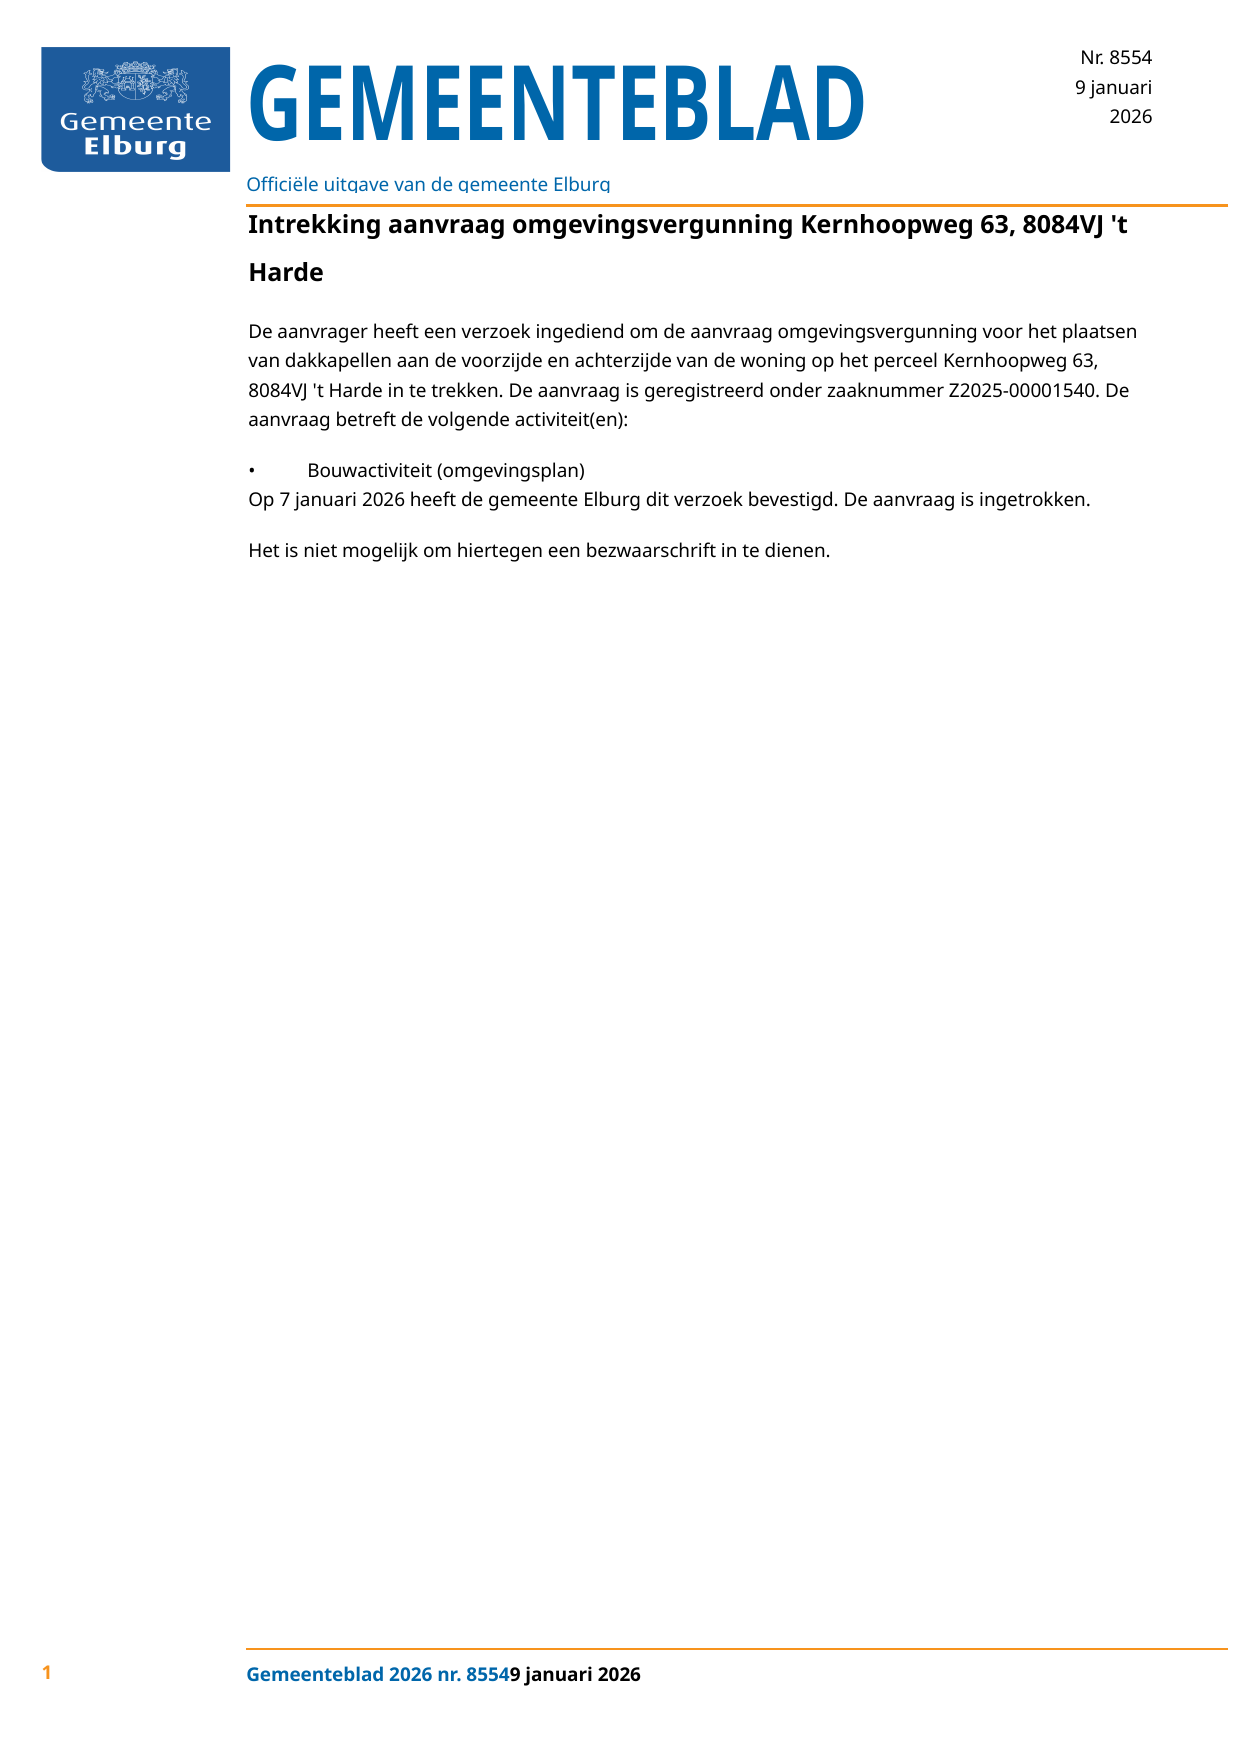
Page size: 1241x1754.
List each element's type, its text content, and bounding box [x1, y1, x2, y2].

list Bouwactiviteit (omgevingsplan) [248, 457, 1152, 483]
text De aanvrager heeft een verzoek ingediend om de aanvraag omgevingsvergunning voor het plaatsen van dakkapellen aan de voorzijde en achterzijde van de woning op het perceel Kernhoopweg 63, 8084VJ 't Harde in te trekken. De aanvraag is geregistreerd onder zaaknummer Z2025-00001540. De aanvraag betreft de volgende activiteit(en): [248, 318, 1152, 432]
text Op 7 januari 2026 heeft de gemeente Elburg dit verzoek bevestigd. De aanvraag is ingetrokken. [248, 487, 1152, 512]
picture [41, 47, 231, 172]
text Intrekking aanvraag omgevingsvergunning Kernhoopweg 63, 8084VJ 't Harde [248, 207, 1152, 288]
text Het is niet mogelijk om hiertegen een bezwaarschrift in te dienen. [248, 537, 1152, 563]
